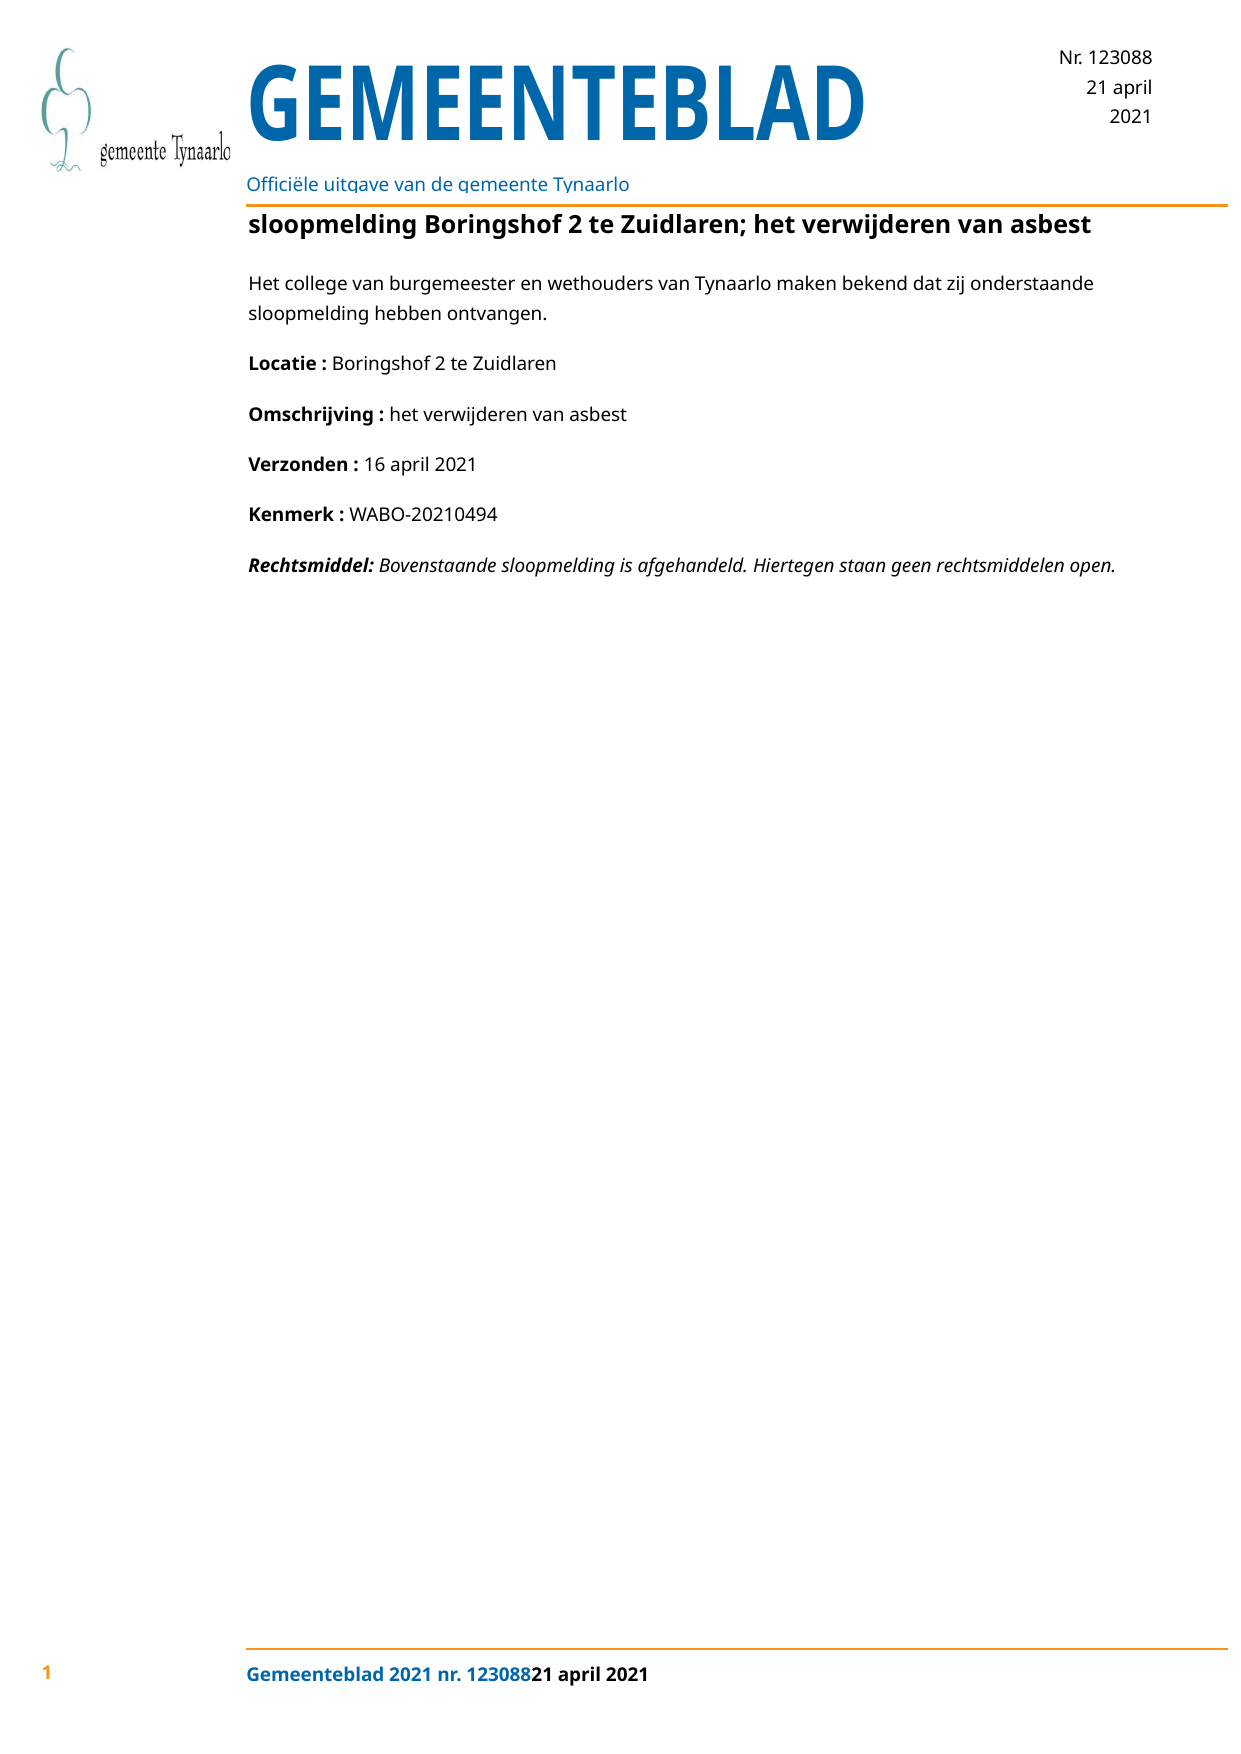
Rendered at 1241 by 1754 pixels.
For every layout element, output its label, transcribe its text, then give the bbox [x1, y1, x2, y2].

text Rechtsmiddel: Bovenstaande sloopmelding is afgehandeld. Hiertegen staan geen rechtsmiddelen open. [248, 552, 1152, 578]
text Kenmerk : WABO-20210494 [248, 502, 1152, 527]
text sloopmelding Boringshof 2 te Zuidlaren; het verwijderen van asbest [248, 207, 1152, 241]
picture [41, 47, 231, 172]
text Omschrijving : het verwijderen van asbest [248, 401, 1152, 426]
text Verzonden : 16 april 2021 [248, 451, 1152, 477]
text Locatie : Boringshof 2 te Zuidlaren [248, 350, 1152, 376]
text Het college van burgemeester en wethouders van Tynaarlo maken bekend dat zij onderstaande sloopmelding hebben ontvangen. [248, 270, 1152, 326]
